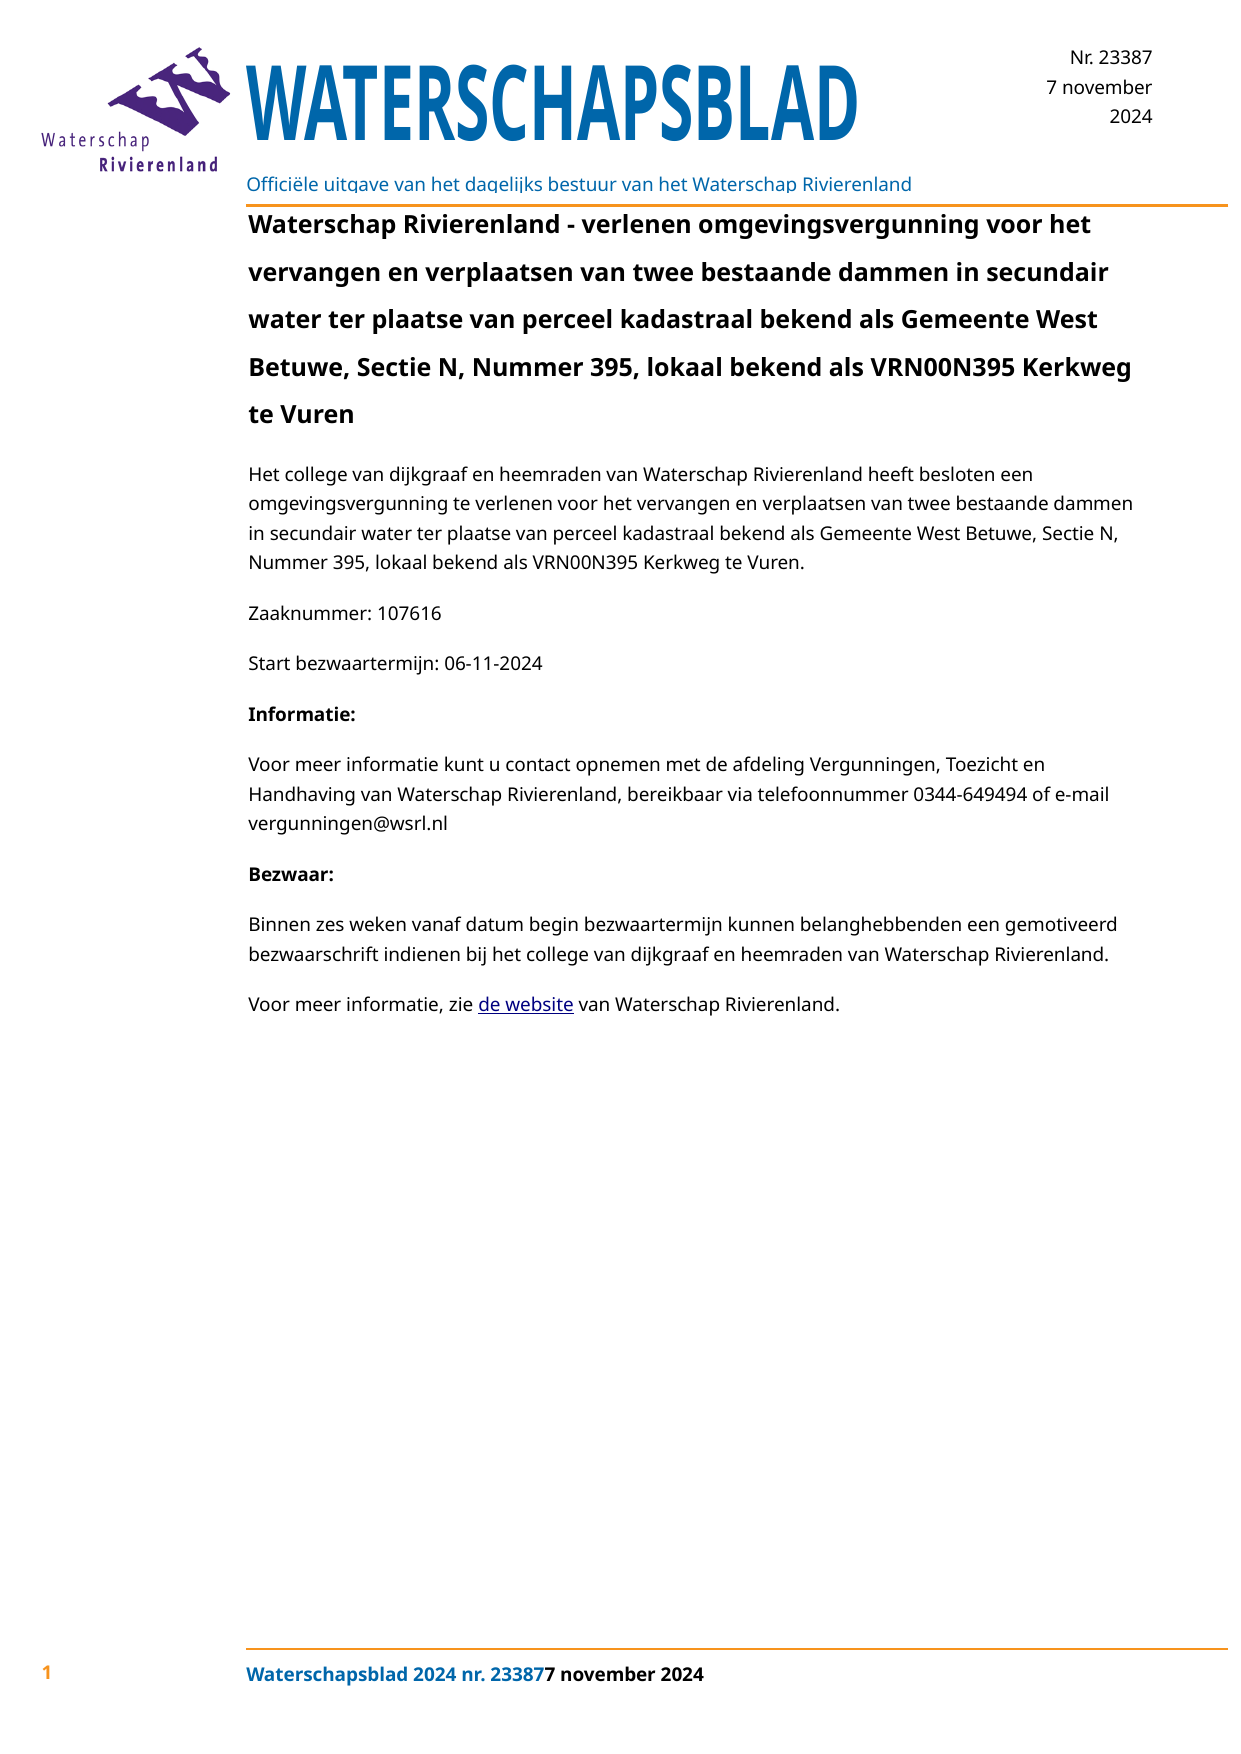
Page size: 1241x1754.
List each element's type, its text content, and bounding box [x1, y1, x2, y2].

text Voor meer informatie, zie de website van Waterschap Rivierenland. [248, 991, 1152, 1017]
picture [41, 47, 231, 172]
text Zaaknummer: 107616 [248, 600, 1152, 626]
text Voor meer informatie kunt u contact opnemen met de afdeling Vergunningen, Toezicht en Handhaving van Waterschap Rivierenland, bereikbaar via telefoonnummer 0344-649494 of e-mail vergunningen@wsrl.nl [248, 751, 1152, 836]
text Start bezwaartermijn: 06-11-2024 [248, 650, 1152, 676]
text Het college van dijkgraaf en heemraden van Waterschap Rivierenland heeft besloten een omgevingsvergunning te verlenen voor het vervangen en verplaatsen van twee bestaande dammen in secundair water ter plaatse van perceel kadastraal bekend als Gemeente West Betuwe, Sectie N, Nummer 395, lokaal bekend als VRN00N395 Kerkweg te Vuren. [248, 461, 1152, 575]
text Binnen zes weken vanaf datum begin bezwaartermijn kunnen belanghebbenden een gemotiveerd bezwaarschrift indienen bij het college van dijkgraaf en heemraden van Waterschap Rivierenland. [248, 911, 1152, 966]
text Waterschap Rivierenland - verlenen omgevingsvergunning voor het vervangen en verplaatsen van twee bestaande dammen in secundair water ter plaatse van perceel kadastraal bekend als Gemeente West Betuwe, Sectie N, Nummer 395, lokaal bekend als VRN00N395 Kerkweg te Vuren [248, 207, 1152, 431]
text Informatie: [248, 701, 1152, 726]
text Bezwaar: [248, 861, 1152, 886]
